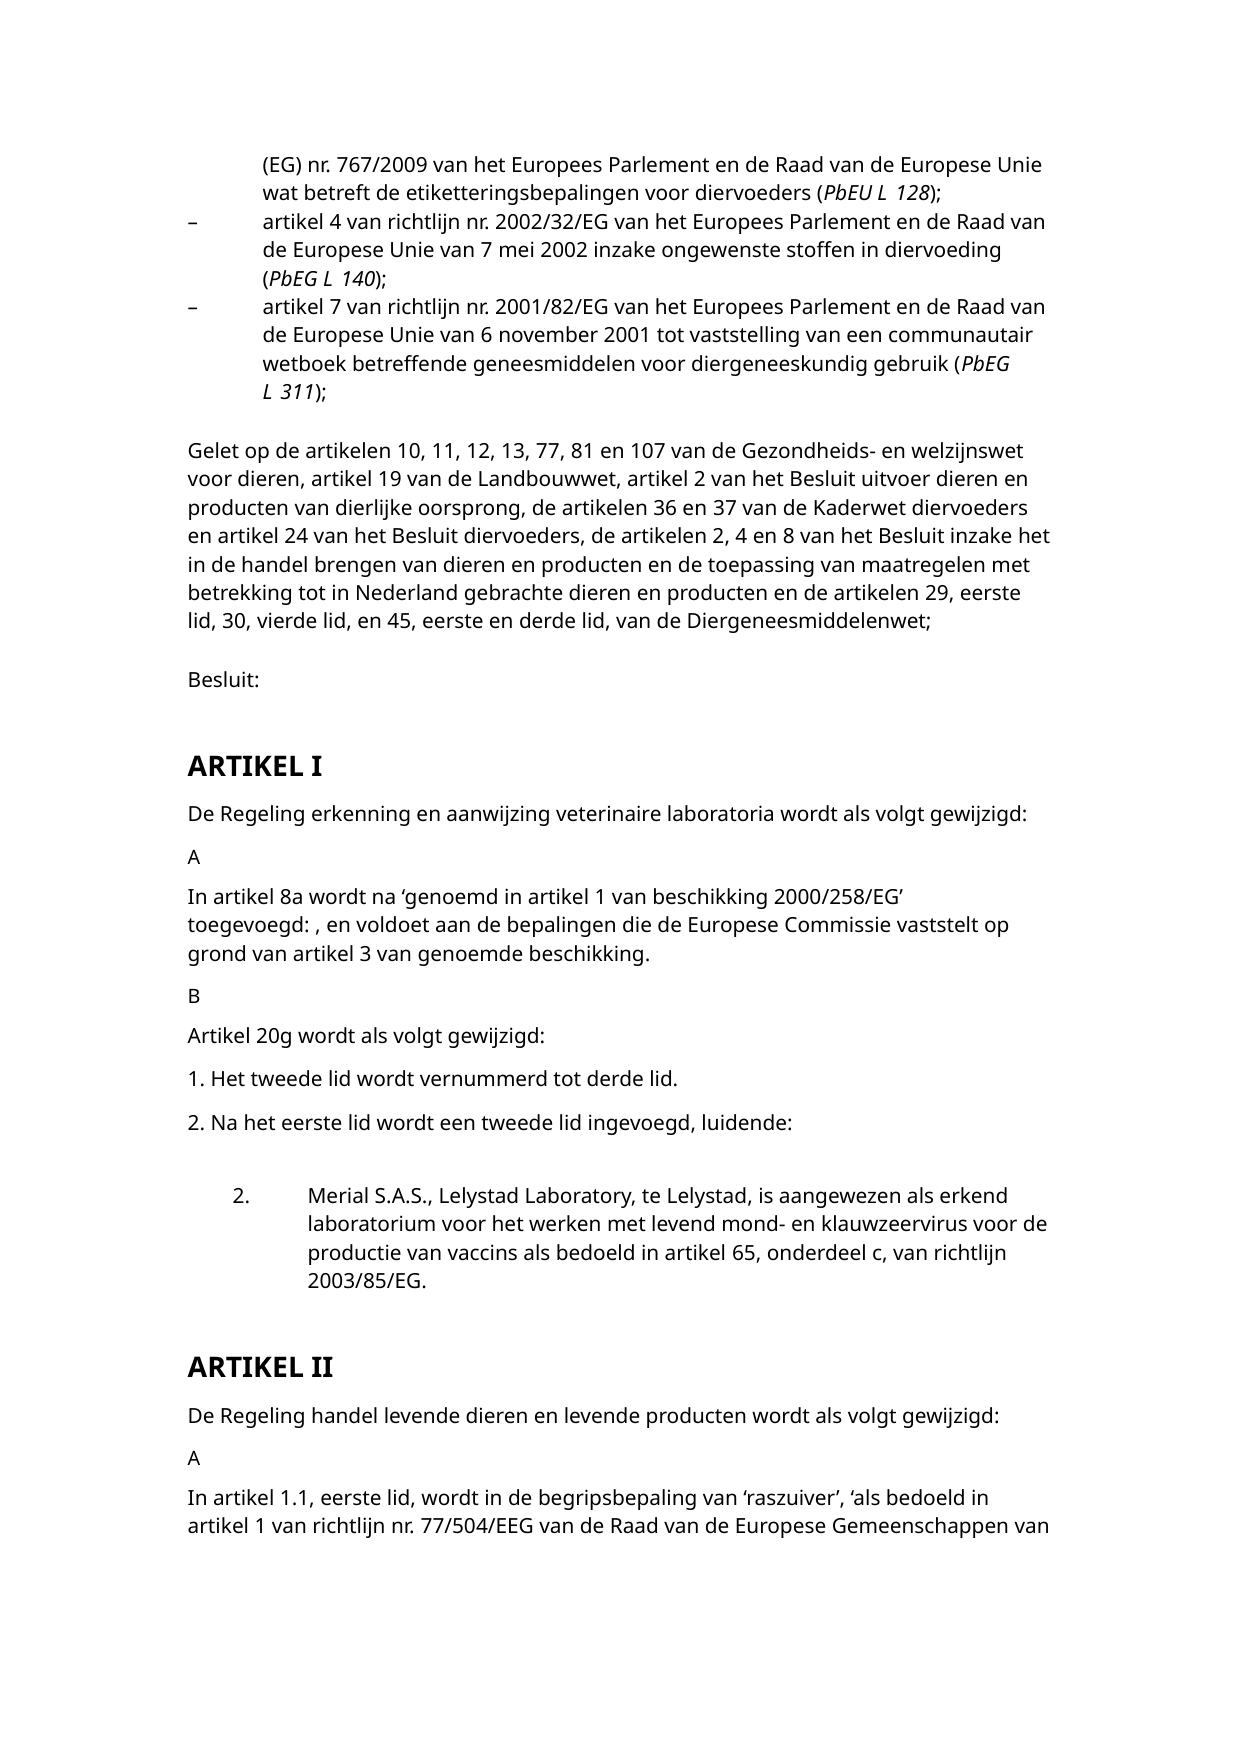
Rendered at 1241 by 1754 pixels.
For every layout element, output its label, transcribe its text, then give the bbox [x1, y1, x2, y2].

list artikel 7 van richtlijn nr. 2001/82/EG van het Europees Parlement en de Raad van de Europese Unie van 6 november 2001 tot vaststelling van een communautair wetboek betreffende geneesmiddelen voor diergeneeskundig gebruik (PbEG L 311); [187, 292, 1053, 406]
text In artikel 8a wordt na ‘genoemd in artikel 1 van beschikking 2000/258/EG’ toegevoegd: , en voldoet aan de bepalingen die de Europese Commissie vaststelt op grond van artikel 3 van genoemde beschikking. [187, 882, 1053, 967]
list artikel 4 van richtlijn nr. 2002/32/EG van het Europees Parlement en de Raad van de Europese Unie van 7 mei 2002 inzake ongewenste stoffen in diervoeding (PbEG L 140); [187, 207, 1053, 292]
text 1. Het tweede lid wordt vernummerd tot derde lid. [187, 1064, 1053, 1093]
text B [187, 982, 1053, 1009]
text Gelet op de artikelen 10, 11, 12, 13, 77, 81 en 107 van de Gezondheids- en welzijnswet voor dieren, artikel 19 van de Landbouwwet, artikel 2 van het Besluit uitvoer dieren en producten van dierlijke oorsprong, de artikelen 36 en 37 van de Kaderwet diervoeders en artikel 24 van het Besluit diervoeders, de artikelen 2, 4 en 8 van het Besluit inzake het in de handel brengen van dieren en producten en de toepassing van maatregelen met betrekking tot in Nederland gebrachte dieren en producten en de artikelen 29, eerste lid, 30, vierde lid, en 45, eerste en derde lid, van de Diergeneesmiddelenwet; [187, 436, 1053, 635]
subtitle ARTIKEL II [187, 1347, 1053, 1386]
text A [187, 1444, 1053, 1471]
text Artikel 20g wordt als volgt gewijzigd: [187, 1021, 1053, 1049]
subtitle ARTIKEL I [187, 746, 1053, 784]
list (EG) nr. 767/2009 van het Europees Parlement en de Raad van de Europese Unie wat betreft de etiketteringsbepalingen voor diervoeders (PbEU L 128); [187, 150, 1053, 207]
text Besluit: [187, 665, 1053, 693]
text In artikel 1.1, eerste lid, wordt in de begripsbepaling van ‘raszuiver’, ‘als bedoeld in artikel 1 van richtlijn nr. 77/504/EEG van de Raad van de Europese Gemeenschappen van [187, 1483, 1053, 1540]
text A [187, 843, 1053, 870]
list Merial S.A.S., Lelystad Laboratory, te Lelystad, is aangewezen als erkend laboratorium voor het werken met levend mond- en klauwzeervirus voor de productie van vaccins als bedoeld in artikel 65, onderdeel c, van richtlijn 2003/85/EG. [232, 1181, 1053, 1295]
text 2. Na het eerste lid wordt een tweede lid ingevoegd, luidende: [187, 1108, 1053, 1136]
text De Regeling handel levende dieren en levende producten wordt als volgt gewijzigd: [187, 1401, 1053, 1429]
text De Regeling erkenning en aanwijzing veterinaire laboratoria wordt als volgt gewijzigd: [187, 799, 1053, 828]
